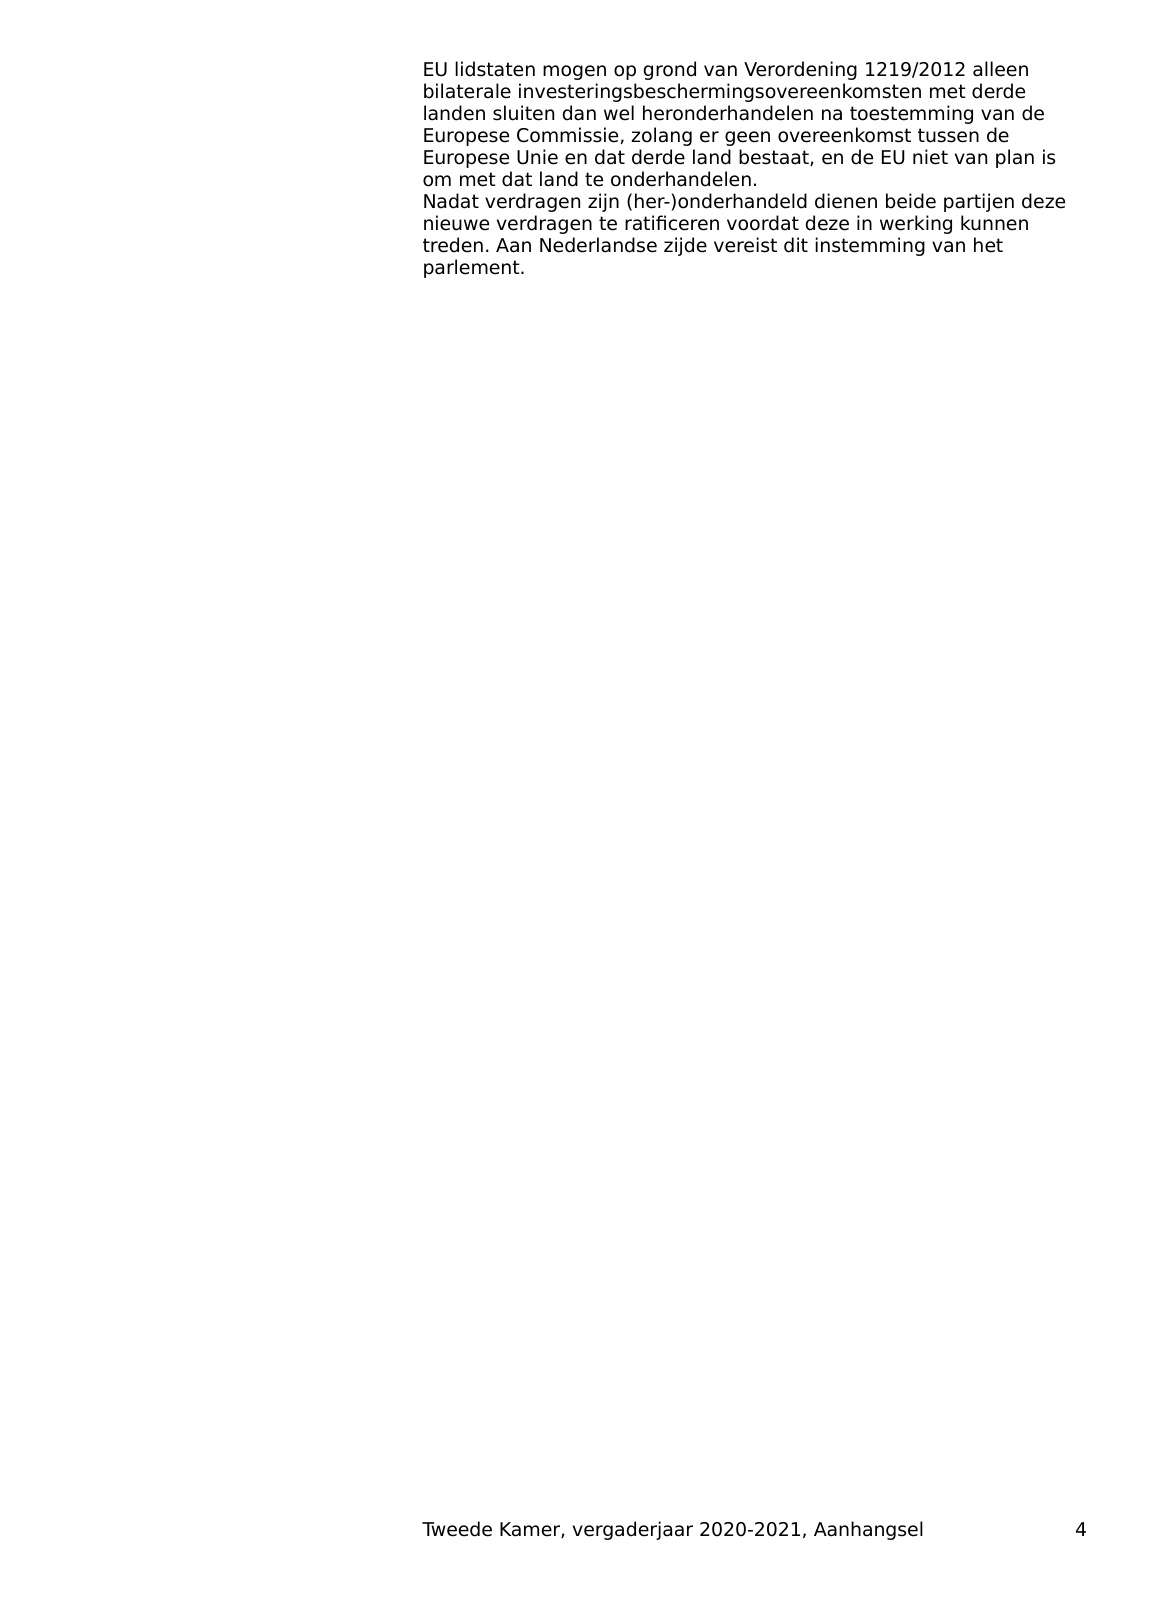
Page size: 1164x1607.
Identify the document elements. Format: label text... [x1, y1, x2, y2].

text EU lidstaten mogen op grond van Verordening 1219/2012 alleen bilaterale investeringsbeschermingsovereenkomsten met derde landen sluiten dan wel heronderhandelen na toestemming van de Europese Commissie, zolang er geen overeenkomst tussen de Europese Unie en dat derde land bestaat, en de EU niet van plan is om met dat land te onderhandelen. [422, 59, 1087, 191]
text Nadat verdragen zijn (her-)onderhandeld dienen beide partijen deze nieuwe verdragen te ratificeren voordat deze in werking kunnen treden. Aan Nederlandse zijde vereist dit instemming van het parlement. [422, 191, 1087, 279]
